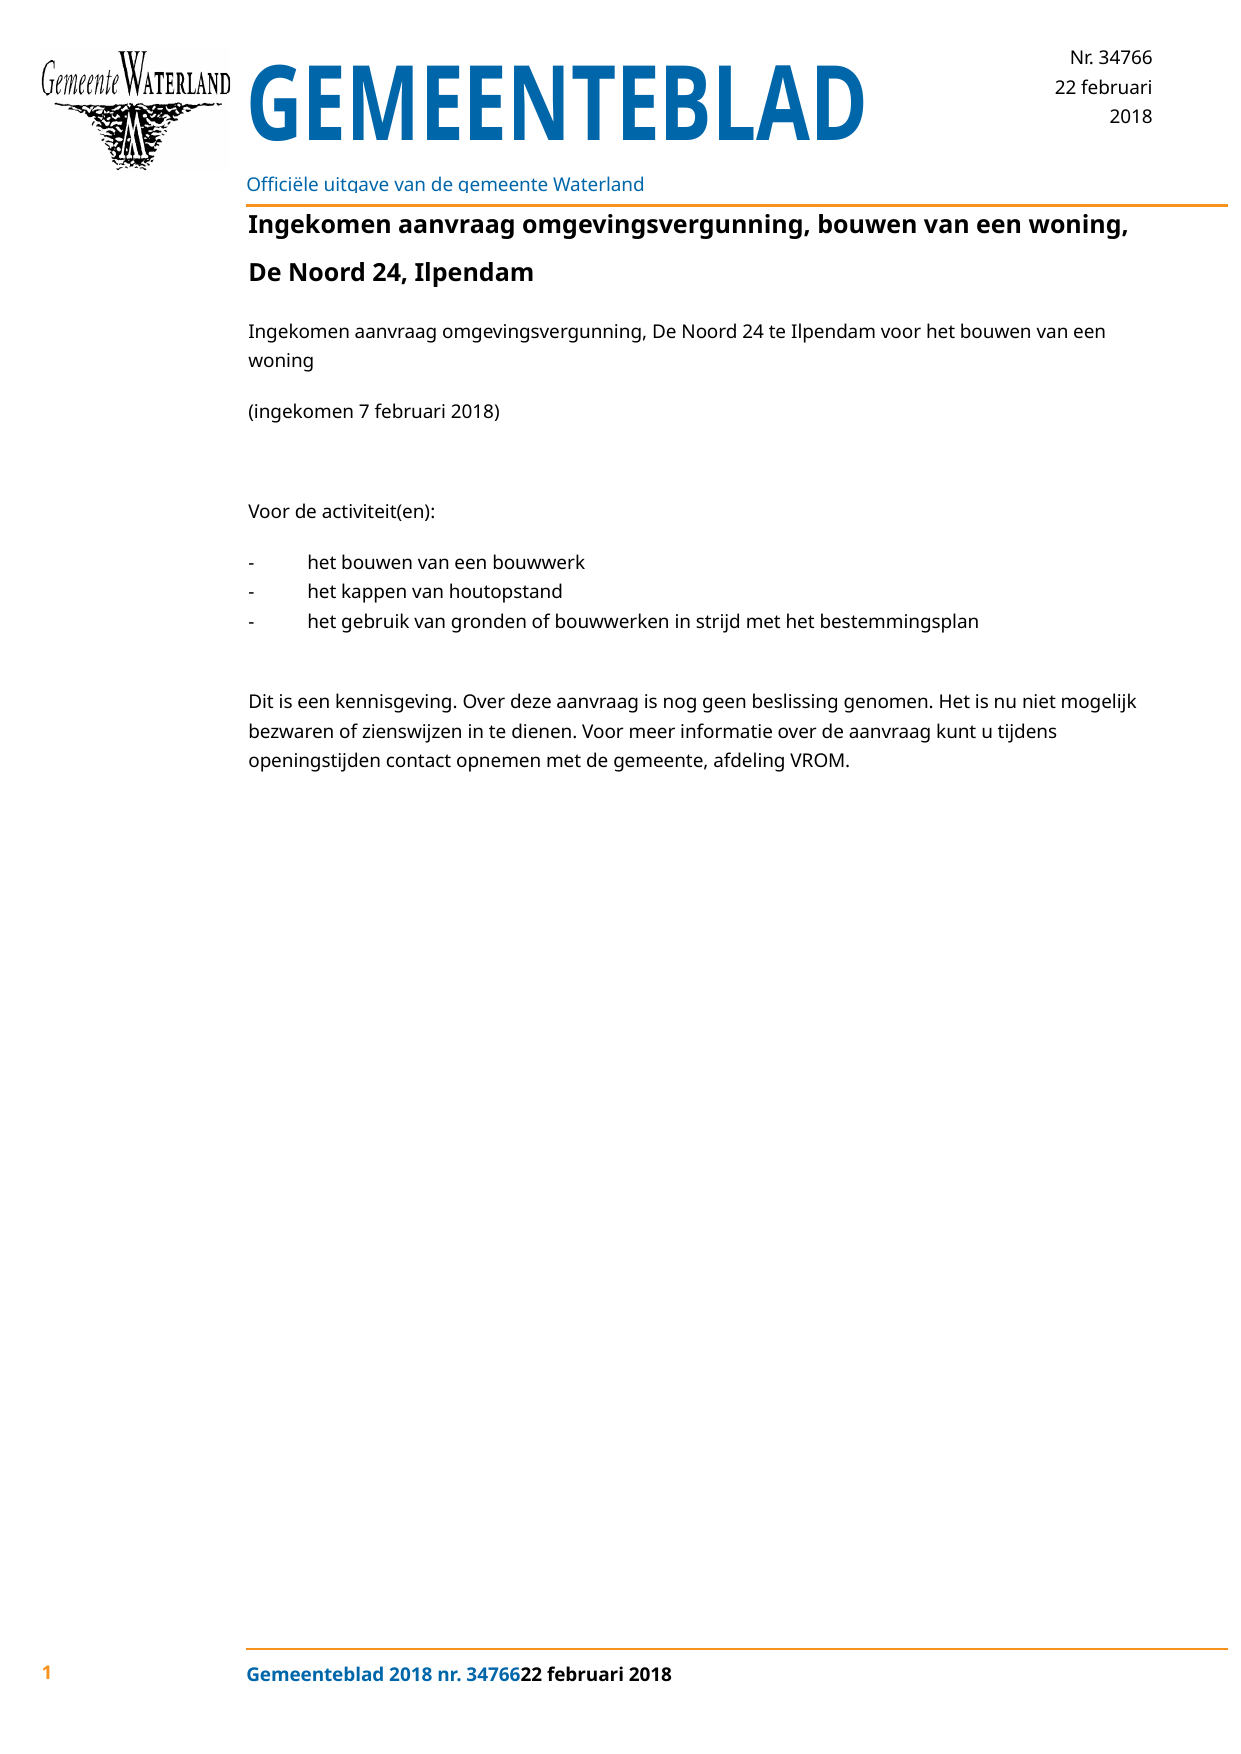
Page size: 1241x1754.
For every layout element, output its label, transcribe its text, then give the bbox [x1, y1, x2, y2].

text Ingekomen aanvraag omgevingsvergunning, De Noord 24 te Ilpendam voor het bouwen van een woning [248, 318, 1152, 373]
text Dit is een kennisgeving. Over deze aanvraag is nog geen beslissing genomen. Het is nu niet mogelijk bezwaren of zienswijzen in te dienen. Voor meer informatie over de aanvraag kunt u tijdens openingstijden contact opnemen met de gemeente, afdeling VROM. [248, 688, 1152, 773]
picture [41, 47, 231, 172]
text Voor de activiteit(en): [248, 499, 1152, 524]
list het gebruik van gronden of bouwwerken in strijd met het bestemmingsplan [248, 608, 1152, 634]
text Ingekomen aanvraag omgevingsvergunning, bouwen van een woning, De Noord 24, Ilpendam [248, 207, 1152, 288]
list het kappen van houtopstand [248, 579, 1152, 604]
text (ingekomen 7 februari 2018) [248, 398, 1152, 424]
list het bouwen van een bouwwerk [248, 549, 1152, 575]
